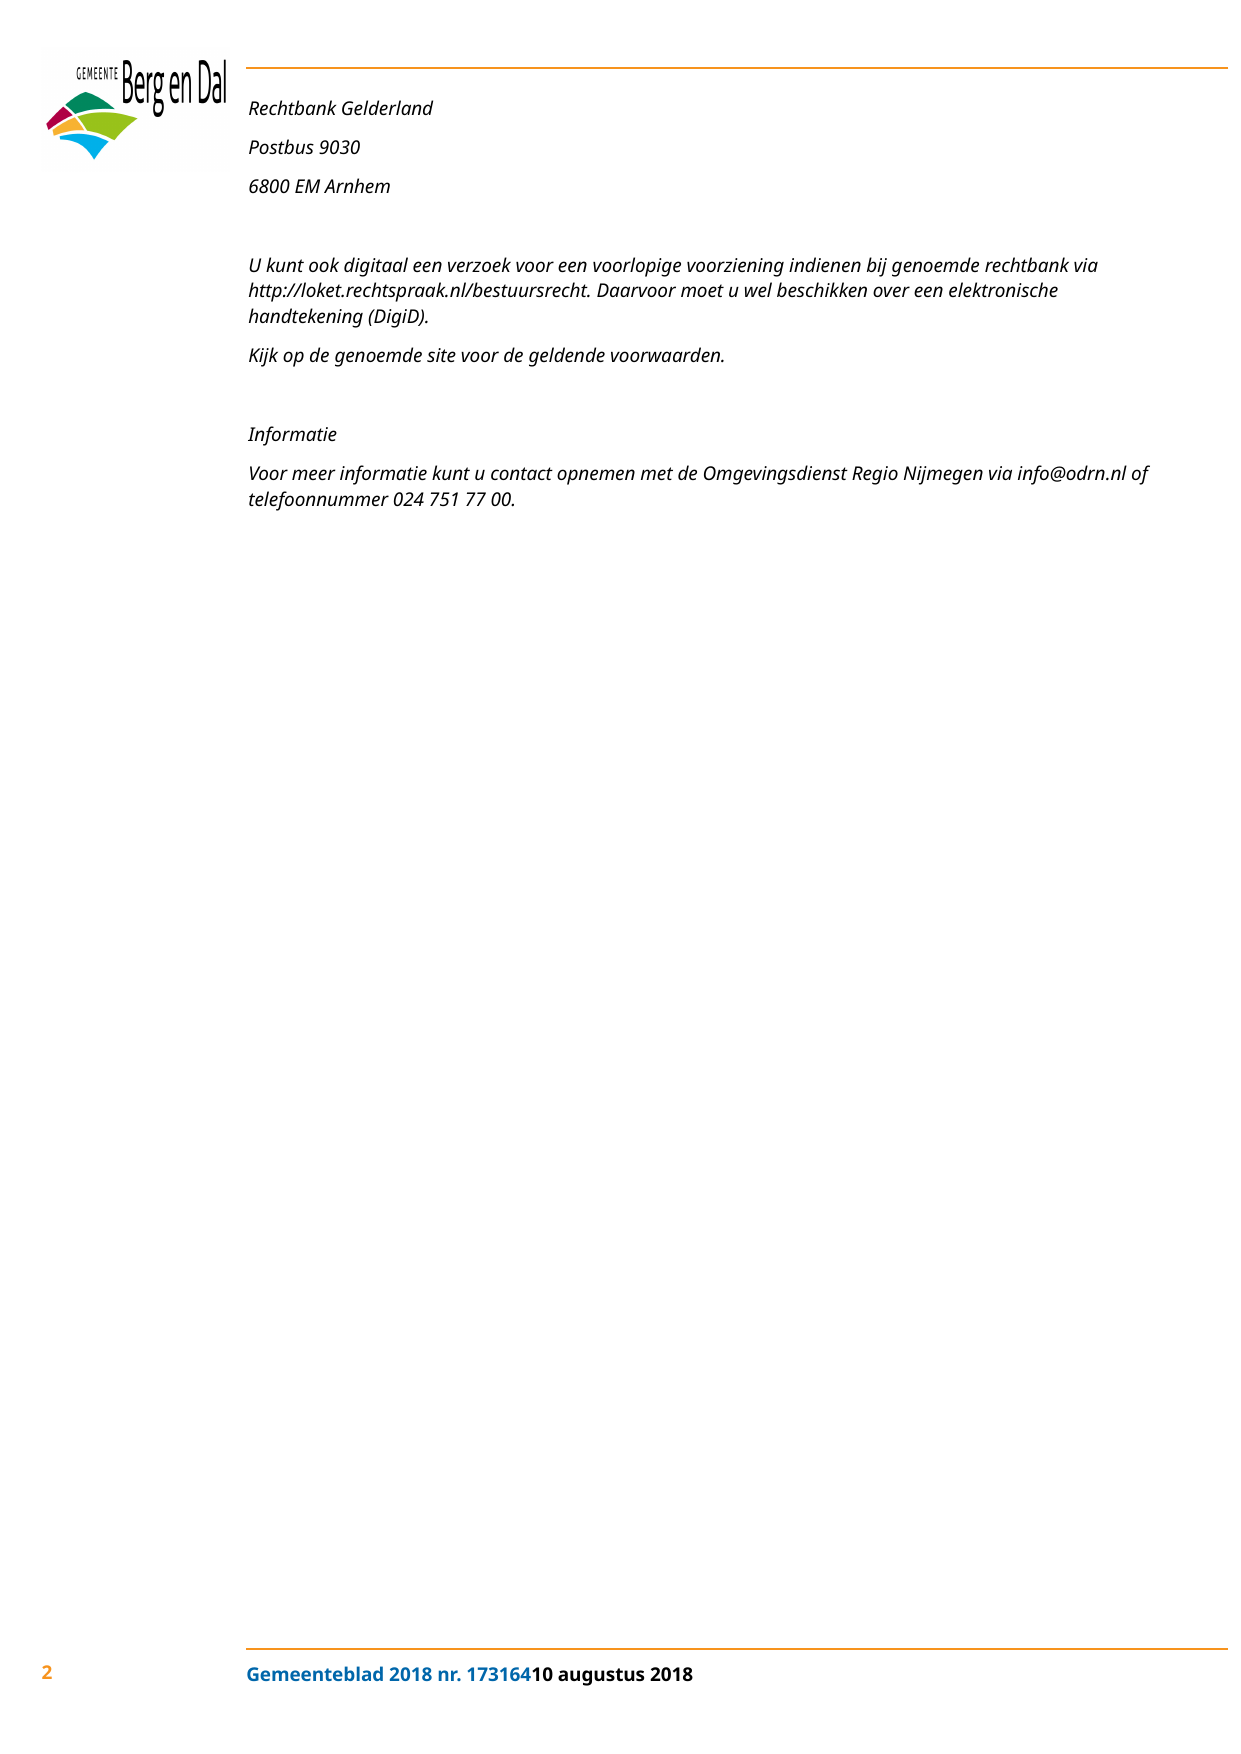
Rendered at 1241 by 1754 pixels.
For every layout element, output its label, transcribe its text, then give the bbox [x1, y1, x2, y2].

text 6800 EM Arnhem [248, 173, 1152, 199]
text Voor meer informatie kunt u contact opnemen met de Omgevingsdienst Regio Nijmegen via info@odrn.nl of telefoonnummer 024 751 77 00. [248, 460, 1152, 512]
text Kijk op de genoemde site voor de geldende voorwaarden. [248, 343, 1152, 368]
text Informatie [248, 421, 1152, 447]
text Postbus 9030 [248, 134, 1152, 160]
text Rechtbank Gelderland [248, 95, 1152, 121]
picture [41, 47, 231, 172]
text U kunt ook digitaal een verzoek voor een voorlopige voorziening indienen bij genoemde rechtbank via http://loket.rechtspraak.nl/bestuursrecht. Daarvoor moet u wel beschikken over een elektronische handtekening (DigiD). [248, 252, 1152, 329]
